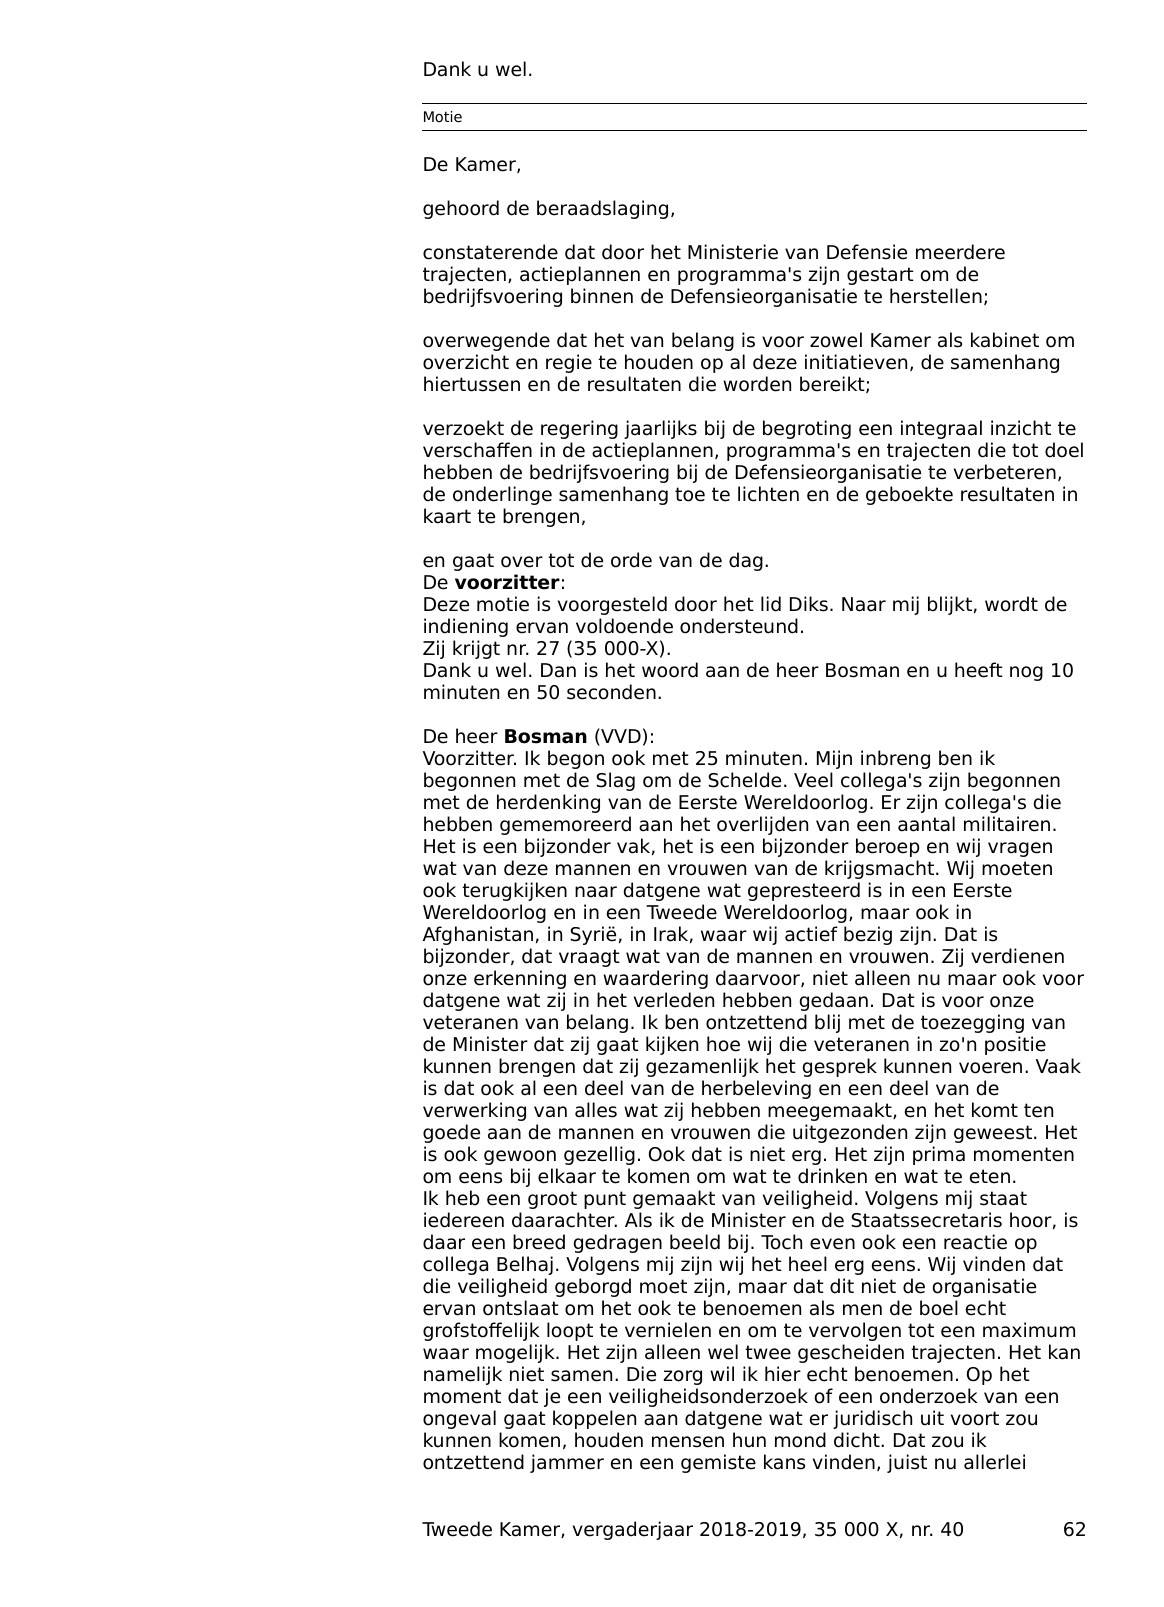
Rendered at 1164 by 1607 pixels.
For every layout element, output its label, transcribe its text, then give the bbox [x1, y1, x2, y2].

text De heer Bosman (VVD): [422, 726, 1087, 748]
text De Kamer, [422, 153, 1087, 176]
text gehoord de beraadslaging, [422, 198, 1087, 220]
text Deze motie is voorgesteld door het lid Diks. Naar mij blijkt, wordt de indiening ervan voldoende ondersteund. [422, 594, 1087, 638]
text constaterende dat door het Ministerie van Defensie meerdere trajecten, actieplannen en programma's zijn gestart om de bedrijfsvoering binnen de Defensieorganisatie te herstellen; [422, 242, 1087, 308]
text Dank u wel. Dan is het woord aan de heer Bosman en u heeft nog 10 minuten en 50 seconden. [422, 660, 1087, 704]
text Ik heb een groot punt gemaakt van veiligheid. Volgens mij staat iedereen daarachter. Als ik de Minister en de Staatssecretaris hoor, is daar een breed gedragen beeld bij. Toch even ook een reactie op collega Belhaj. Volgens mij zijn wij het heel erg eens. Wij vinden dat die veiligheid geborgd moet zijn, maar dat dit niet de organisatie ervan ontslaat om het ook te benoemen als men de boel echt grofstoffelijk loopt te vernielen en om te vervolgen tot een maximum waar mogelijk. Het zijn alleen wel twee gescheiden trajecten. Het kan namelijk niet samen. Die zorg wil ik hier echt benoemen. Op het moment dat je een veiligheidsonderzoek of een onderzoek van een ongeval gaat koppelen aan datgene wat er juridisch uit voort zou kunnen komen, houden mensen hun mond dicht. Dat zou ik ontzettend jammer en een gemiste kans vinden, juist nu allerlei [422, 1188, 1087, 1473]
text Dank u wel. [422, 59, 1087, 81]
text overwegende dat het van belang is voor zowel Kamer als kabinet om overzicht en regie te houden op al deze initiatieven, de samenhang hiertussen en de resultaten die worden bereikt; [422, 330, 1087, 396]
text Voorzitter. Ik begon ook met 25 minuten. Mijn inbreng ben ik begonnen met de Slag om de Schelde. Veel collega's zijn begonnen met de herdenking van de Eerste Wereldoorlog. Er zijn collega's die hebben gememoreerd aan het overlijden van een aantal militairen. Het is een bijzonder vak, het is een bijzonder beroep en wij vragen wat van deze mannen en vrouwen van de krijgsmacht. Wij moeten ook terugkijken naar datgene wat gepresteerd is in een Eerste Wereldoorlog en in een Tweede Wereldoorlog, maar ook in Afghanistan, in Syrië, in Irak, waar wij actief bezig zijn. Dat is bijzonder, dat vraagt wat van de mannen en vrouwen. Zij verdienen onze erkenning en waardering daarvoor, niet alleen nu maar ook voor datgene wat zij in het verleden hebben gedaan. Dat is voor onze veteranen van belang. Ik ben ontzettend blij met de toezegging van de Minister dat zij gaat kijken hoe wij die veteranen in zo'n positie kunnen brengen dat zij gezamenlijk het gesprek kunnen voeren. Vaak is dat ook al een deel van de herbeleving en een deel van de verwerking van alles wat zij hebben meegemaakt, en het komt ten goede aan de mannen en vrouwen die uitgezonden zijn geweest. Het is ook gewoon gezellig. Ook dat is niet erg. Het zijn prima momenten om eens bij elkaar te komen om wat te drinken en wat te eten. [422, 748, 1087, 1188]
text verzoekt de regering jaarlijks bij de begroting een integraal inzicht te verschaffen in de actieplannen, programma's en trajecten die tot doel hebben de bedrijfsvoering bij de Defensieorganisatie te verbeteren, de onderlinge samenhang toe te lichten en de geboekte resultaten in kaart te brengen, [422, 418, 1087, 528]
table_header Motie [422, 104, 1087, 130]
text De voorzitter: [422, 572, 1087, 594]
text Zij krijgt nr. 27 (35 000-X). [422, 638, 1087, 660]
text en gaat over tot de orde van de dag. [422, 550, 1087, 572]
